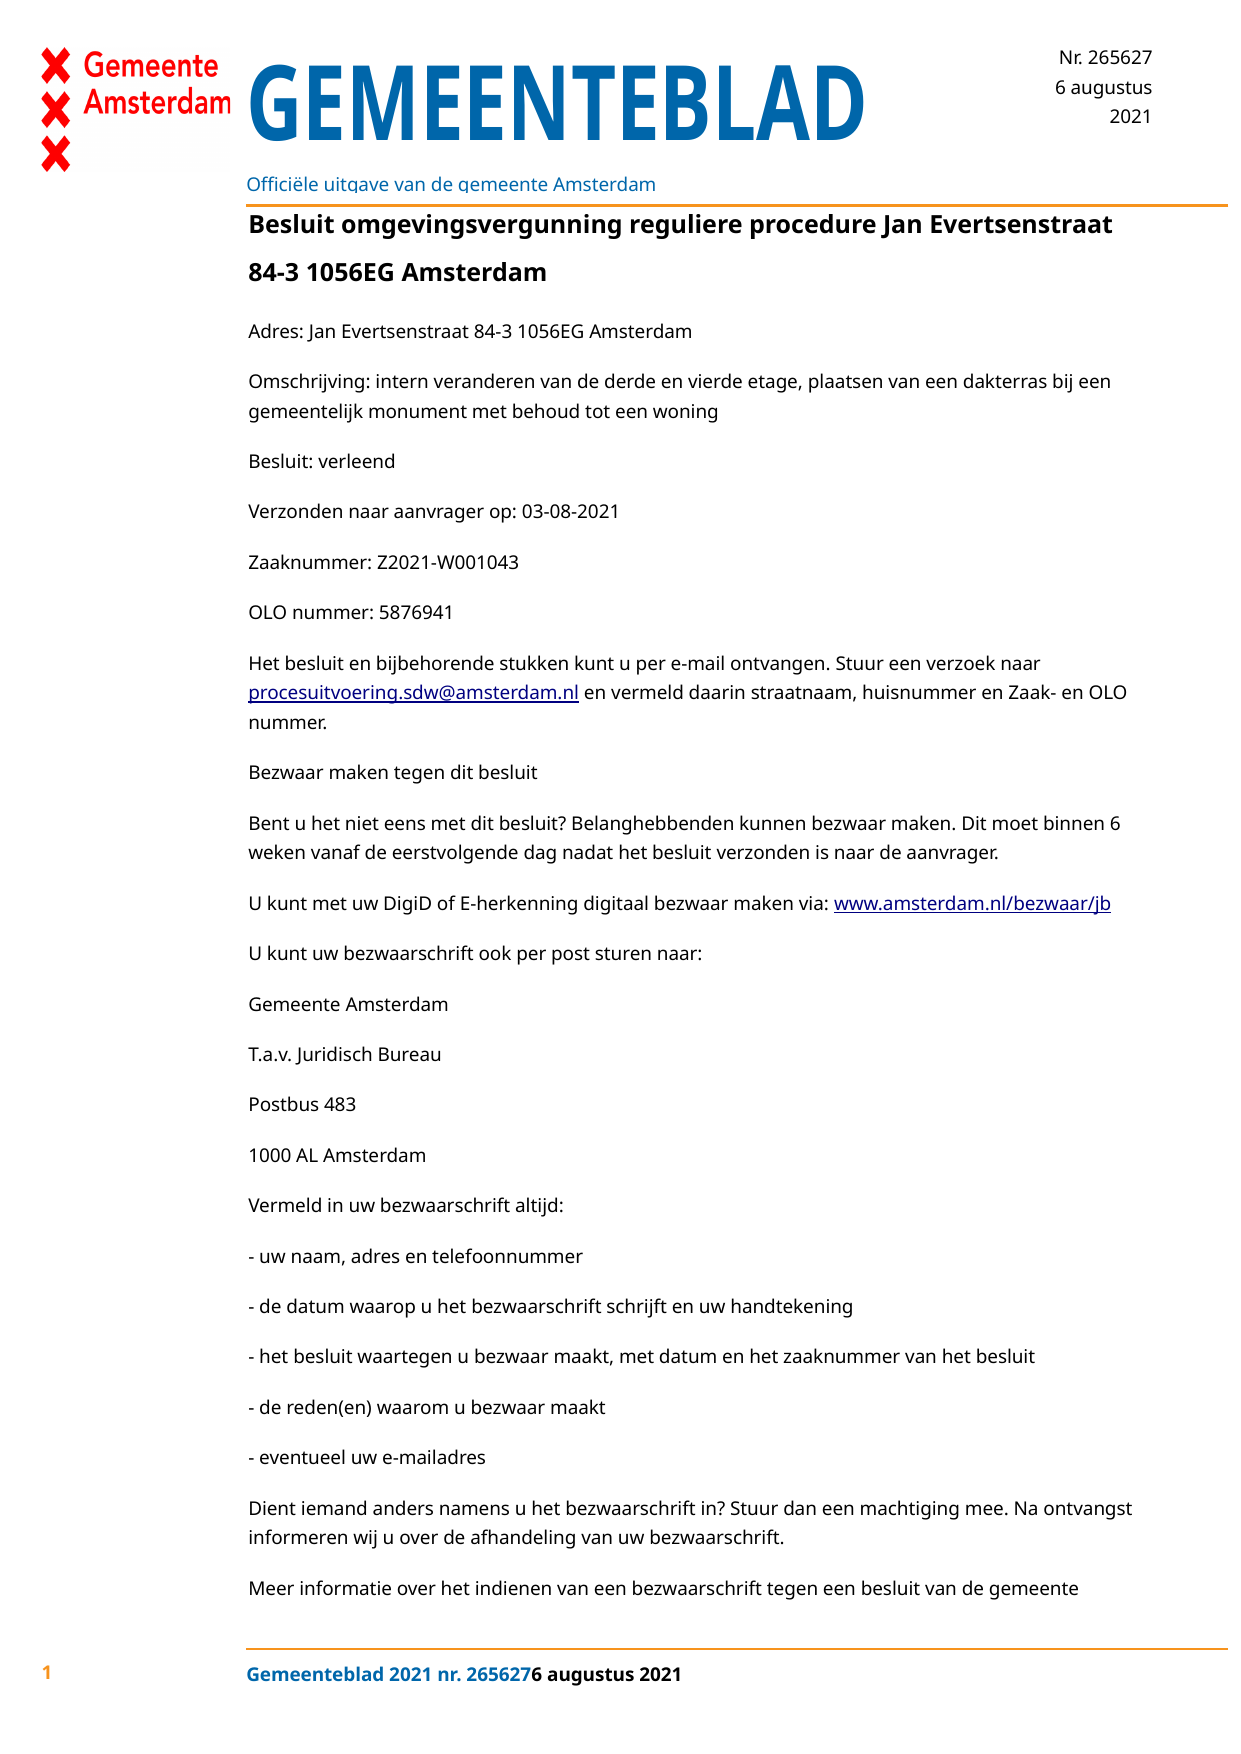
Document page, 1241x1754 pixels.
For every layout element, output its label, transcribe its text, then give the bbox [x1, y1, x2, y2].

text Het besluit en bijbehorende stukken kunt u per e-mail ontvangen. Stuur een verzoek naar procesuitvoering.sdw@amsterdam.nl en vermeld daarin straatnaam, huisnummer en Zaak- en OLO nummer. [248, 650, 1152, 735]
text - uw naam, adres en telefoonnummer [248, 1243, 1152, 1269]
text Vermeld in uw bezwaarschrift altijd: [248, 1192, 1152, 1218]
text Bent u het niet eens met dit besluit? Belanghebbenden kunnen bezwaar maken. Dit moet binnen 6 weken vanaf de eerstvolgende dag nadat het besluit verzonden is naar de aanvrager. [248, 810, 1152, 865]
text Postbus 483 [248, 1092, 1152, 1117]
text - eventueel uw e-mailadres [248, 1444, 1152, 1470]
text Besluit omgevingsvergunning reguliere procedure Jan Evertsenstraat 84-3 1056EG Amsterdam [248, 207, 1152, 288]
text Zaaknummer: Z2021-W001043 [248, 549, 1152, 575]
text Meer informatie over het indienen van een bezwaarschrift tegen een besluit van de gemeente [248, 1575, 1152, 1601]
picture [41, 47, 231, 172]
text Dient iemand anders namens u het bezwaarschrift in? Stuur dan een machtiging mee. Na ontvangst informeren wij u over de afhandeling van uw bezwaarschrift. [248, 1495, 1152, 1550]
text OLO nummer: 5876941 [248, 599, 1152, 625]
text Verzonden naar aanvrager op: 03-08-2021 [248, 499, 1152, 524]
text Adres: Jan Evertsenstraat 84-3 1056EG Amsterdam [248, 318, 1152, 344]
text U kunt met uw DigiD of E-herkenning digitaal bezwaar maken via: www.amsterdam.nl/bezwaar/jb [248, 890, 1152, 916]
text - de reden(en) waarom u bezwaar maakt [248, 1394, 1152, 1420]
text Omschrijving: intern veranderen van de derde en vierde etage, plaatsen van een dakterras bij een gemeentelijk monument met behoud tot een woning [248, 368, 1152, 424]
text U kunt uw bezwaarschrift ook per post sturen naar: [248, 940, 1152, 966]
text Besluit: verleend [248, 448, 1152, 474]
text - het besluit waartegen u bezwaar maakt, met datum en het zaaknummer van het besluit [248, 1344, 1152, 1369]
text 1000 AL Amsterdam [248, 1142, 1152, 1168]
text - de datum waarop u het bezwaarschrift schrijft en uw handtekening [248, 1293, 1152, 1319]
text Bezwaar maken tegen dit besluit [248, 759, 1152, 785]
text Gemeente Amsterdam [248, 991, 1152, 1017]
text T.a.v. Juridisch Bureau [248, 1041, 1152, 1067]
